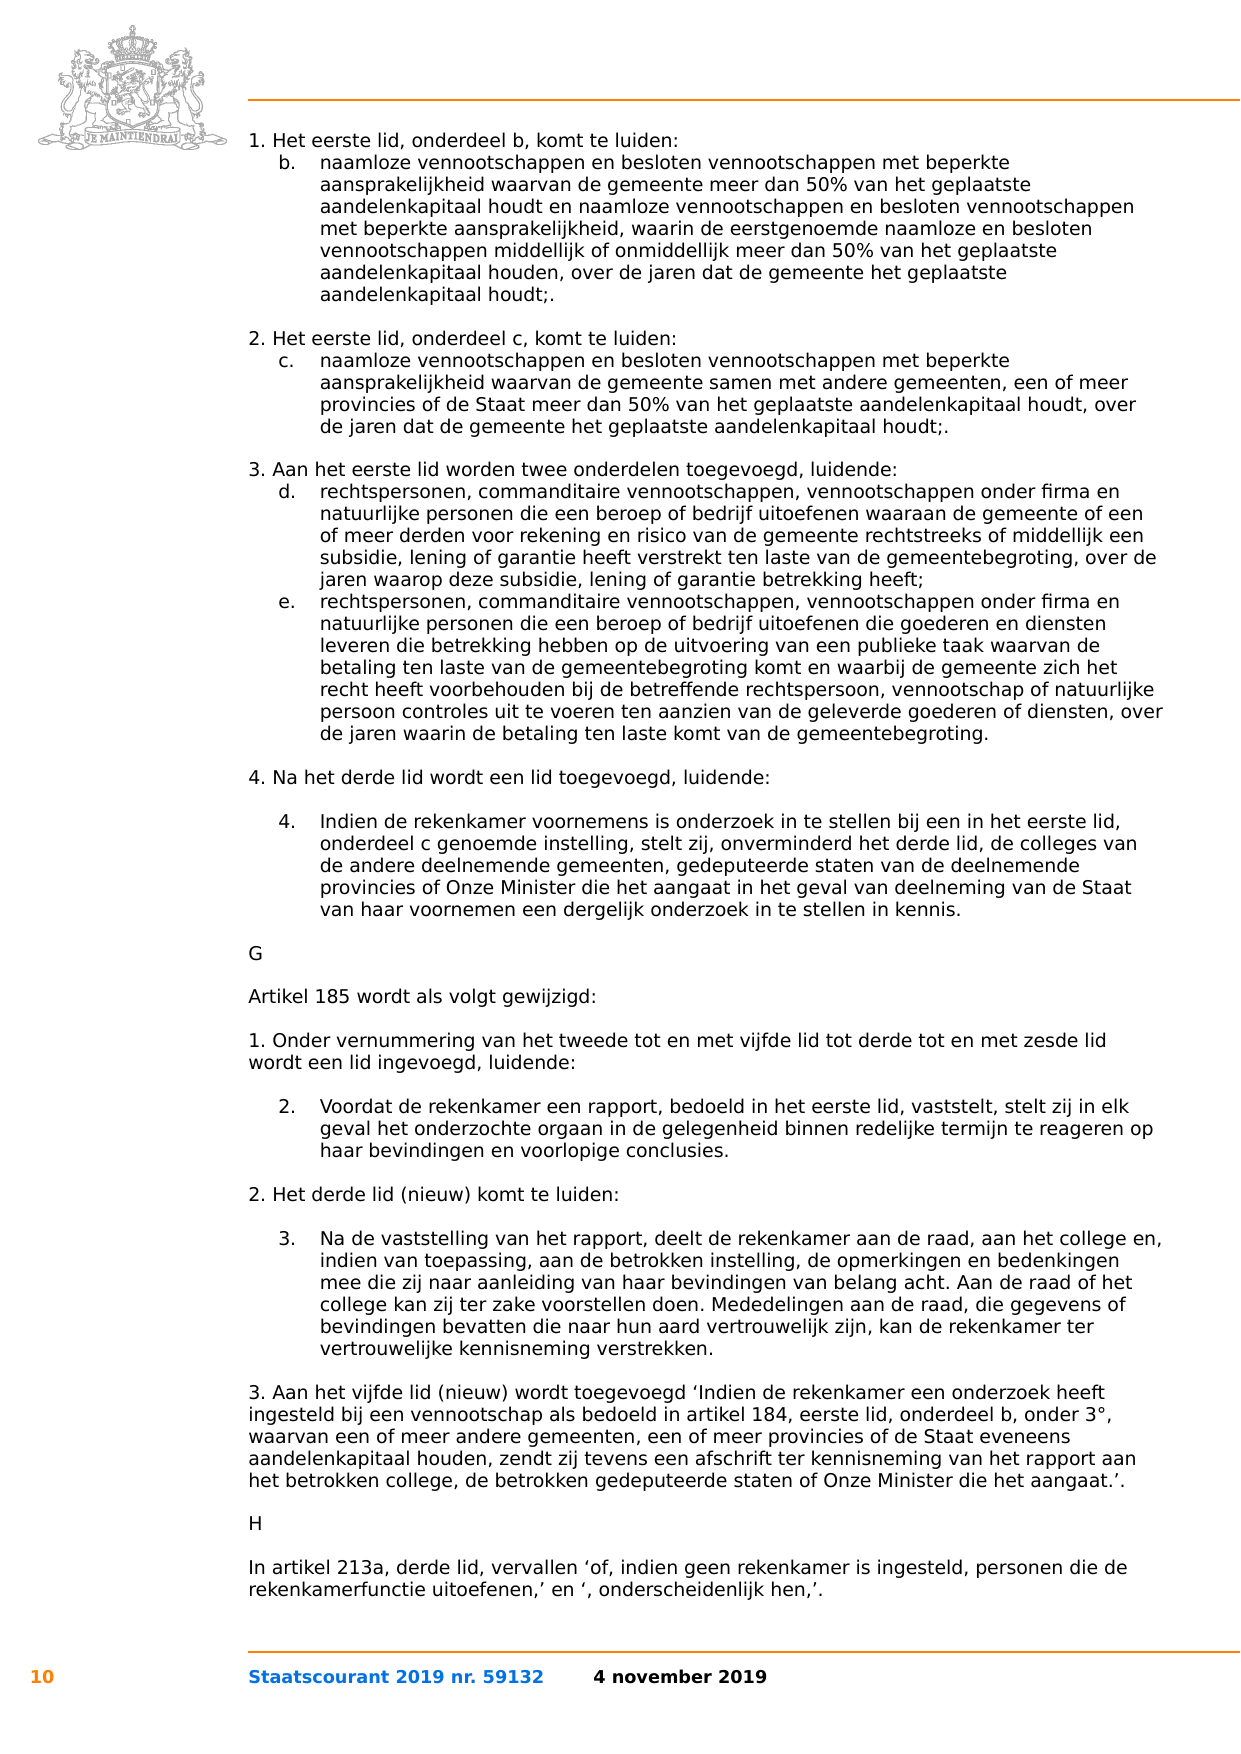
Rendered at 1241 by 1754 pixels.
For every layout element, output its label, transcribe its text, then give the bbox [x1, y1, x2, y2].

text 3. Aan het vijfde lid (nieuw) wordt toegevoegd ‘Indien de rekenkamer een onderzoek heeft ingesteld bij een vennootschap als bedoeld in artikel 184, eerste lid, onderdeel b, onder 3°, waarvan een of meer andere gemeenten, een of meer provincies of de Staat eveneens aandelenkapitaal houden, zendt zij tevens een afschrift ter kennisneming van het rapport aan het betrokken college, de betrokken gedeputeerde staten of Onze Minister die het aangaat.’. [248, 1382, 1163, 1491]
text 4. Na het derde lid wordt een lid toegevoegd, luidende: [248, 767, 1163, 789]
text d. rechtspersonen, commanditaire vennootschappen, vennootschappen onder firma en natuurlijke personen die een beroep of bedrijf uitoefenen waaraan de gemeente of een of meer derden voor rekening en risico van de gemeente rechtstreeks of middellijk een subsidie, lening of garantie heeft verstrekt ten laste van de gemeentebegroting, over de jaren waarop deze subsidie, lening of garantie betrekking heeft; [278, 481, 1163, 591]
text G [248, 943, 1163, 964]
text 3. Aan het eerste lid worden twee onderdelen toegevoegd, luidende: [248, 459, 1163, 481]
text b. naamloze vennootschappen en besloten vennootschappen met beperkte aansprakelijkheid waarvan de gemeente meer dan 50% van het geplaatste aandelenkapitaal houdt en naamloze vennootschappen en besloten vennootschappen met beperkte aansprakelijkheid, waarin de eerstgenoemde naamloze en besloten vennootschappen middellijk of onmiddellijk meer dan 50% van het geplaatste aandelenkapitaal houden, over de jaren dat de gemeente het geplaatste aandelenkapitaal houdt;. [278, 152, 1163, 306]
text 3. Na de vaststelling van het rapport, deelt de rekenkamer aan de raad, aan het college en, indien van toepassing, aan de betrokken instelling, de opmerkingen en bedenkingen mee die zij naar aanleiding van haar bevindingen van belang acht. Aan de raad of het college kan zij ter zake voorstellen doen. Mededelingen aan de raad, die gegevens of bevindingen bevatten die naar hun aard vertrouwelijk zijn, kan de rekenkamer ter vertrouwelijke kennisneming verstrekken. [278, 1228, 1163, 1360]
text 4. Indien de rekenkamer voornemens is onderzoek in te stellen bij een in het eerste lid, onderdeel c genoemde instelling, stelt zij, onverminderd het derde lid, de colleges van de andere deelnemende gemeenten, gedeputeerde staten van de deelnemende provincies of Onze Minister die het aangaat in het geval van deelneming van de Staat van haar voornemen een dergelijk onderzoek in te stellen in kennis. [278, 811, 1163, 921]
text 2. Het eerste lid, onderdeel c, komt te luiden: [248, 328, 1163, 349]
text 2. Voordat de rekenkamer een rapport, bedoeld in het eerste lid, vaststelt, stelt zij in elk geval het onderzochte orgaan in de gelegenheid binnen redelijke termijn te reageren op haar bevindingen en voorlopige conclusies. [278, 1096, 1163, 1162]
text 1. Het eerste lid, onderdeel b, komt te luiden: [248, 130, 1163, 152]
text e. rechtspersonen, commanditaire vennootschappen, vennootschappen onder firma en natuurlijke personen die een beroep of bedrijf uitoefenen die goederen en diensten leveren die betrekking hebben op de uitvoering van een publieke taak waarvan de betaling ten laste van de gemeentebegroting komt en waarbij de gemeente zich het recht heeft voorbehouden bij de betreffende rechtspersoon, vennootschap of natuurlijke persoon controles uit te voeren ten aanzien van de geleverde goederen of diensten, over de jaren waarin de betaling ten laste komt van de gemeentebegroting. [278, 591, 1163, 745]
text H [248, 1513, 1163, 1535]
text c. naamloze vennootschappen en besloten vennootschappen met beperkte aansprakelijkheid waarvan de gemeente samen met andere gemeenten, een of meer provincies of de Staat meer dan 50% van het geplaatste aandelenkapitaal houdt, over de jaren dat de gemeente het geplaatste aandelenkapitaal houdt;. [278, 349, 1163, 437]
text In artikel 213a, derde lid, vervallen ‘of, indien geen rekenkamer is ingesteld, personen die de rekenkamerfunctie uitoefenen,’ en ‘, onderscheidenlijk hen,’. [248, 1557, 1163, 1601]
text 1. Onder vernummering van het tweede tot en met vijfde lid tot derde tot en met zesde lid wordt een lid ingevoegd, luidende: [248, 1030, 1163, 1074]
text 2. Het derde lid (nieuw) komt te luiden: [248, 1184, 1163, 1206]
picture [38, 25, 227, 150]
text Artikel 185 wordt als volgt gewijzigd: [248, 986, 1163, 1008]
